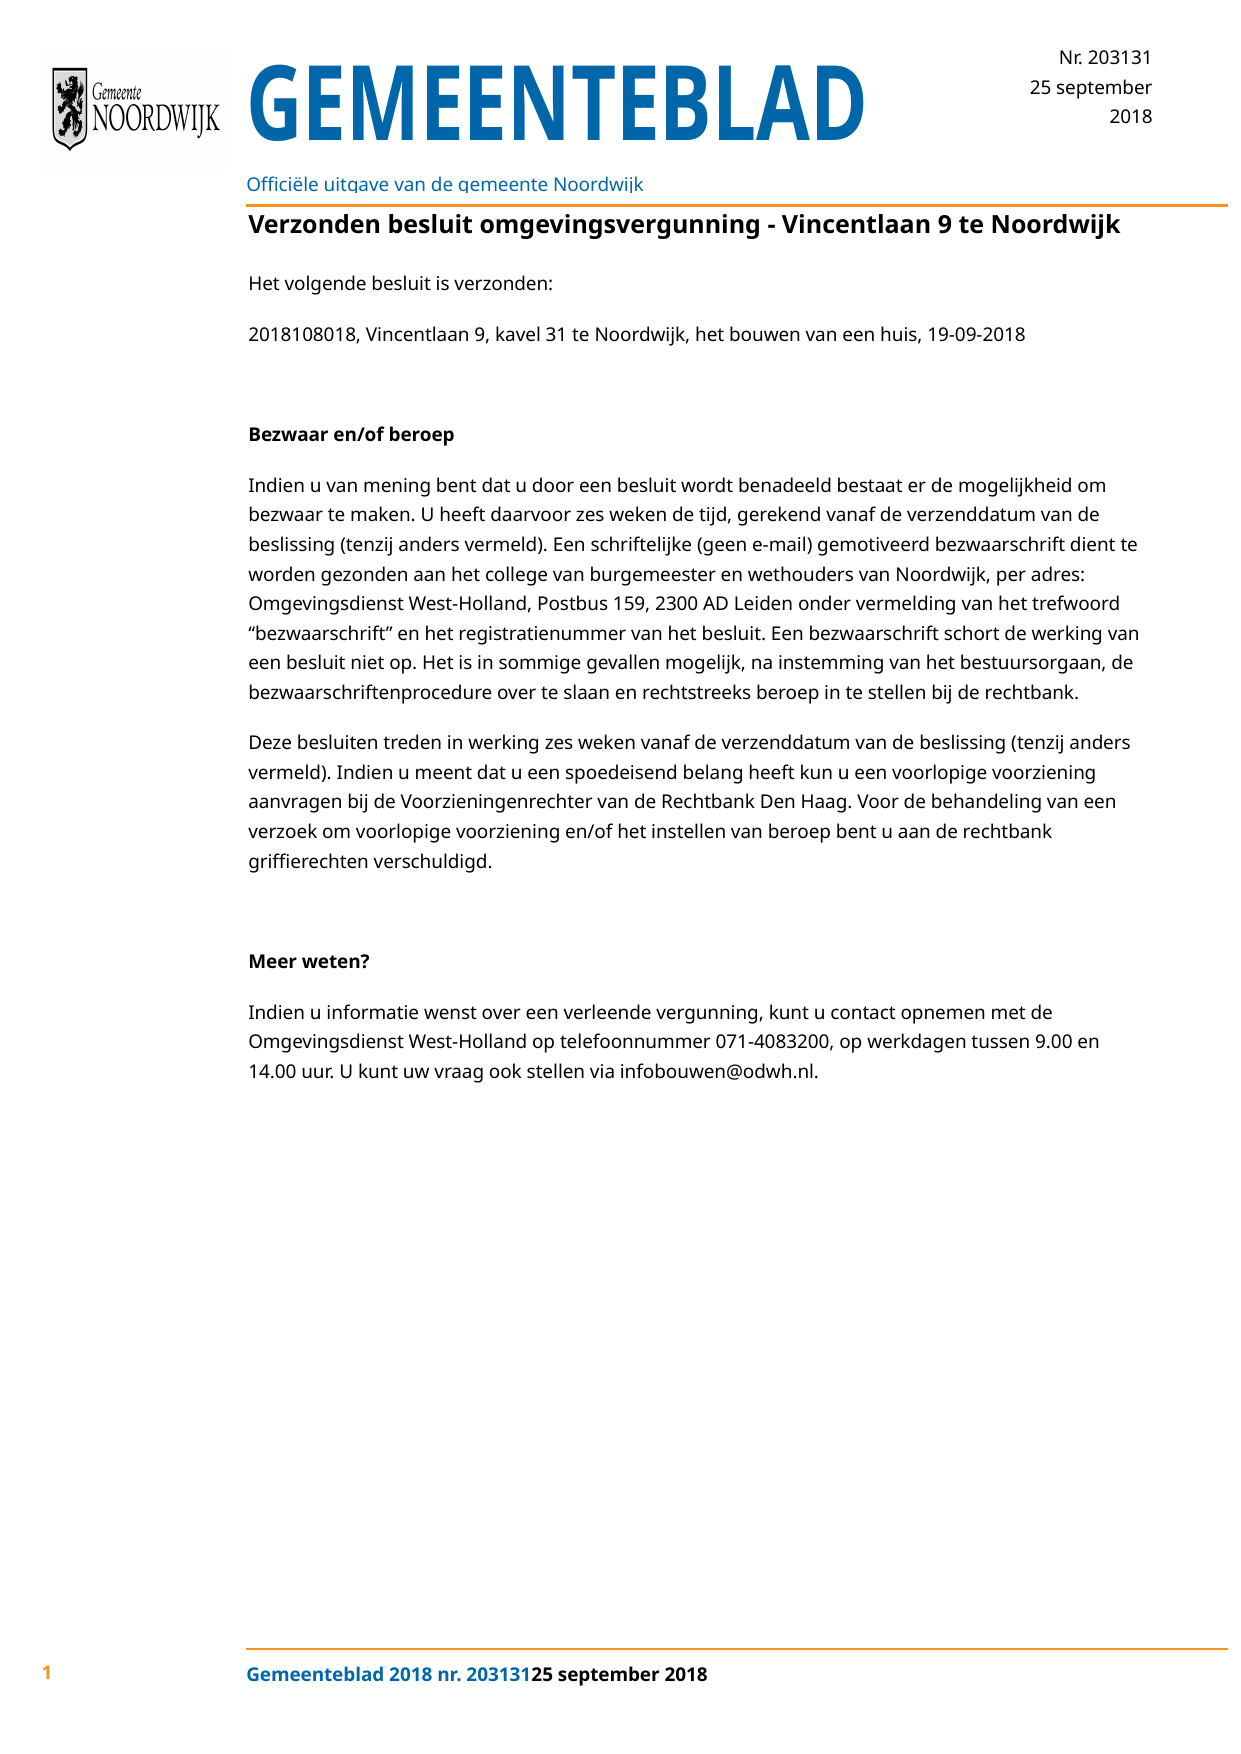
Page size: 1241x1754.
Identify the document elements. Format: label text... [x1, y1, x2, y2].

text Bezwaar en/of beroep [248, 422, 1152, 447]
text Verzonden besluit omgevingsvergunning - Vincentlaan 9 te Noordwijk [248, 207, 1152, 241]
text Indien u van mening bent dat u door een besluit wordt benadeeld bestaat er de mogelijkheid om bezwaar te maken. U heeft daarvoor zes weken de tijd, gerekend vanaf de verzenddatum van de beslissing (tenzij anders vermeld). Een schriftelijke (geen e-mail) gemotiveerd bezwaarschrift dient te worden gezonden aan het college van burgemeester en wethouders van Noordwijk, per adres: Omgevingsdienst West-Holland, Postbus 159, 2300 AD Leiden onder vermelding van het trefwoord “bezwaarschrift” en het registratienummer van het besluit. Een bezwaarschrift schort de werking van een besluit niet op. Het is in sommige gevallen mogelijk, na instemming van het bestuursorgaan, de bezwaarschriftenprocedure over te slaan en rechtstreeks beroep in te stellen bij de rechtbank. [248, 472, 1152, 705]
text Indien u informatie wenst over een verleende vergunning, kunt u contact opnemen met de Omgevingsdienst West-Holland op telefoonnummer 071-4083200, op werkdagen tussen 9.00 en 14.00 uur. U kunt uw vraag ook stellen via infobouwen@odwh.nl. [248, 999, 1152, 1084]
text Het volgende besluit is verzonden: [248, 270, 1152, 296]
text 2018108018, Vincentlaan 9, kavel 31 te Noordwijk, het bouwen van een huis, 19-09-2018 [248, 321, 1152, 346]
picture [41, 47, 231, 172]
text Meer weten? [248, 949, 1152, 974]
text Deze besluiten treden in werking zes weken vanaf de verzenddatum van de beslissing (tenzij anders vermeld). Indien u meent dat u een spoedeisend belang heeft kun u een voorlopige voorziening aanvragen bij de Voorzieningenrechter van de Rechtbank Den Haag. Voor de behandeling van een verzoek om voorlopige voorziening en/of het instellen van beroep bent u aan de rechtbank griffierechten verschuldigd. [248, 729, 1152, 873]
